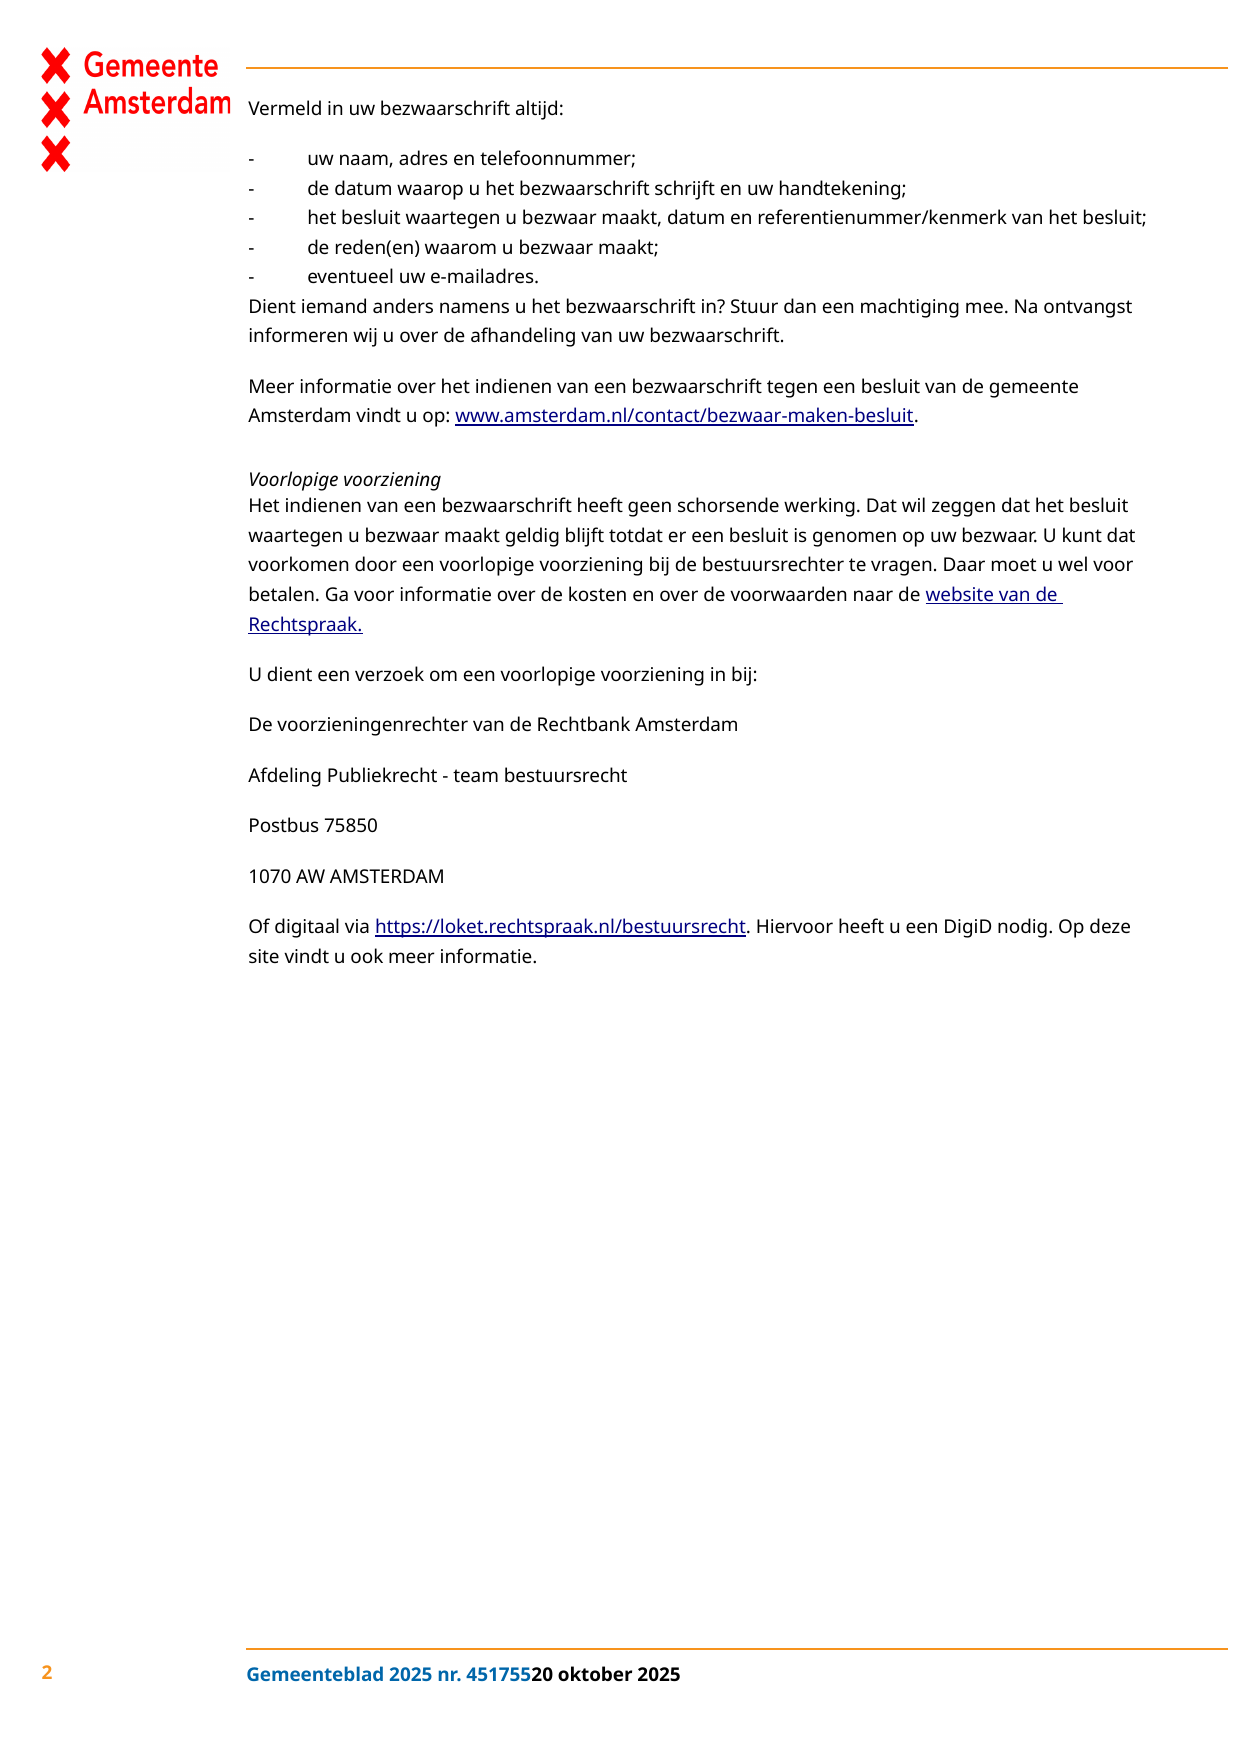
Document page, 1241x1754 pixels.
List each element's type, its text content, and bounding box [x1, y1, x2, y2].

text Het indienen van een bezwaarschrift heeft geen schorsende werking. Dat wil zeggen dat het besluit waartegen u bezwaar maakt geldig blijft totdat er een besluit is genomen op uw bezwaar. U kunt dat voorkomen door een voorlopige voorziening bij de bestuursrechter te vragen. Daar moet u wel voor betalen. Ga voor informatie over de kosten en over de voorwaarden naar de website van de Rechtspraak. [248, 492, 1152, 636]
text De voorzieningenrechter van de Rechtbank Amsterdam [248, 712, 1152, 737]
text Vermeld in uw bezwaarschrift altijd: [248, 95, 1152, 121]
list de reden(en) waarom u bezwaar maakt; [248, 234, 1152, 260]
list uw naam, adres en telefoonnummer; [248, 145, 1152, 171]
text Dient iemand anders namens u het bezwaarschrift in? Stuur dan een machtiging mee. Na ontvangst informeren wij u over de afhandeling van uw bezwaarschrift. [248, 293, 1152, 348]
text 1070 AW AMSTERDAM [248, 863, 1152, 888]
text Voorlopige voorziening [248, 467, 1152, 492]
list het besluit waartegen u bezwaar maakt, datum en referentienummer/kenmerk van het besluit; [248, 204, 1152, 230]
text Afdeling Publiekrecht - team bestuursrecht [248, 762, 1152, 788]
text U dient een verzoek om een voorlopige voorziening in bij: [248, 661, 1152, 687]
picture [41, 47, 231, 172]
list de datum waarop u het bezwaarschrift schrijft en uw handtekening; [248, 175, 1152, 201]
text Of digitaal via https://loket.rechtspraak.nl/bestuursrecht. Hiervoor heeft u een DigiD nodig. Op deze site vindt u ook meer informatie. [248, 913, 1152, 968]
text Postbus 75850 [248, 812, 1152, 838]
list eventueel uw e-mailadres. [248, 263, 1152, 289]
text Meer informatie over het indienen van een bezwaarschrift tegen een besluit van de gemeente Amsterdam vindt u op: www.amsterdam.nl/contact/bezwaar-maken-besluit. [248, 373, 1152, 428]
